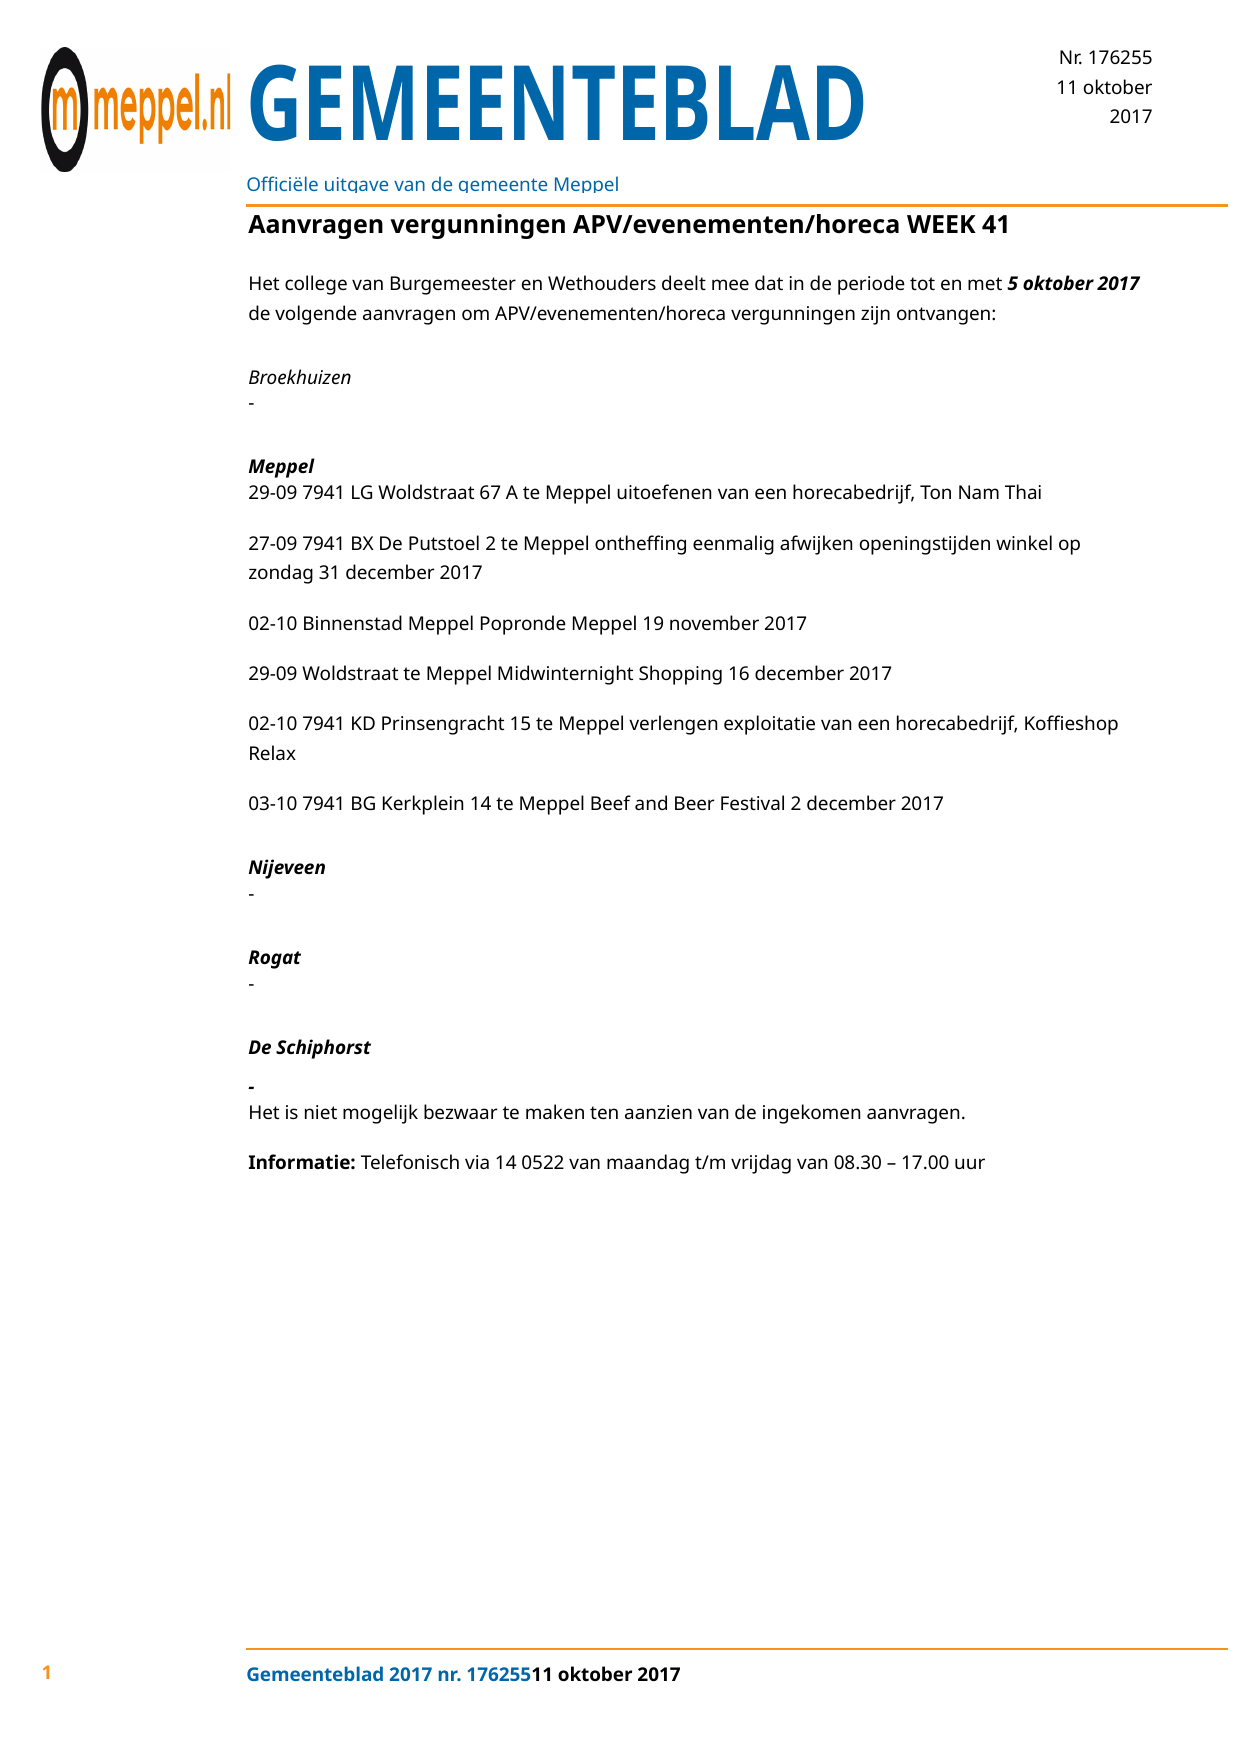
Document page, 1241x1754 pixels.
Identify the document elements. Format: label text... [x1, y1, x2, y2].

text 02-10 7941 KD Prinsengracht 15 te Meppel verlengen exploitatie van een horecabedrijf, Koffieshop Relax [248, 711, 1152, 766]
text Het college van Burgemeester en Wethouders deelt mee dat in de periode tot en met 5 oktober 2017 de volgende aanvragen om APV/evenementen/horeca vergunningen zijn ontvangen: [248, 270, 1152, 326]
text 27-09 7941 BX De Putstoel 2 te Meppel ontheffing eenmalig afwijken openingstijden winkel op zondag 31 december 2017 [248, 530, 1152, 585]
text - [248, 880, 1152, 906]
text De Schiphorst [248, 1034, 1152, 1059]
text Aanvragen vergunningen APV/evenementen/horeca WEEK 41 [248, 207, 1152, 241]
text Het is niet mogelijk bezwaar te maken ten aanzien van de ingekomen aanvragen. [248, 1099, 1152, 1124]
text 29-09 Woldstraat te Meppel Midwinternight Shopping 16 december 2017 [248, 660, 1152, 686]
text - [248, 389, 1152, 415]
text 02-10 Binnenstad Meppel Popronde Meppel 19 november 2017 [248, 610, 1152, 635]
text 29-09 7941 LG Woldstraat 67 A te Meppel uitoefenen van een horecabedrijf, Ton Nam Thai [248, 479, 1152, 505]
text Informatie: Telefonisch via 14 0522 van maandag t/m vrijdag van 08.30 – 17.00 uur [248, 1149, 1152, 1175]
text - [248, 970, 1152, 996]
text Broekhuizen [248, 364, 1152, 389]
text Nijeveen [248, 854, 1152, 880]
picture [41, 47, 231, 172]
text Rogat [248, 944, 1152, 970]
text Meppel [248, 453, 1152, 479]
text 03-10 7941 BG Kerkplein 14 te Meppel Beef and Beer Festival 2 december 2017 [248, 791, 1152, 816]
text - [248, 1073, 1152, 1099]
